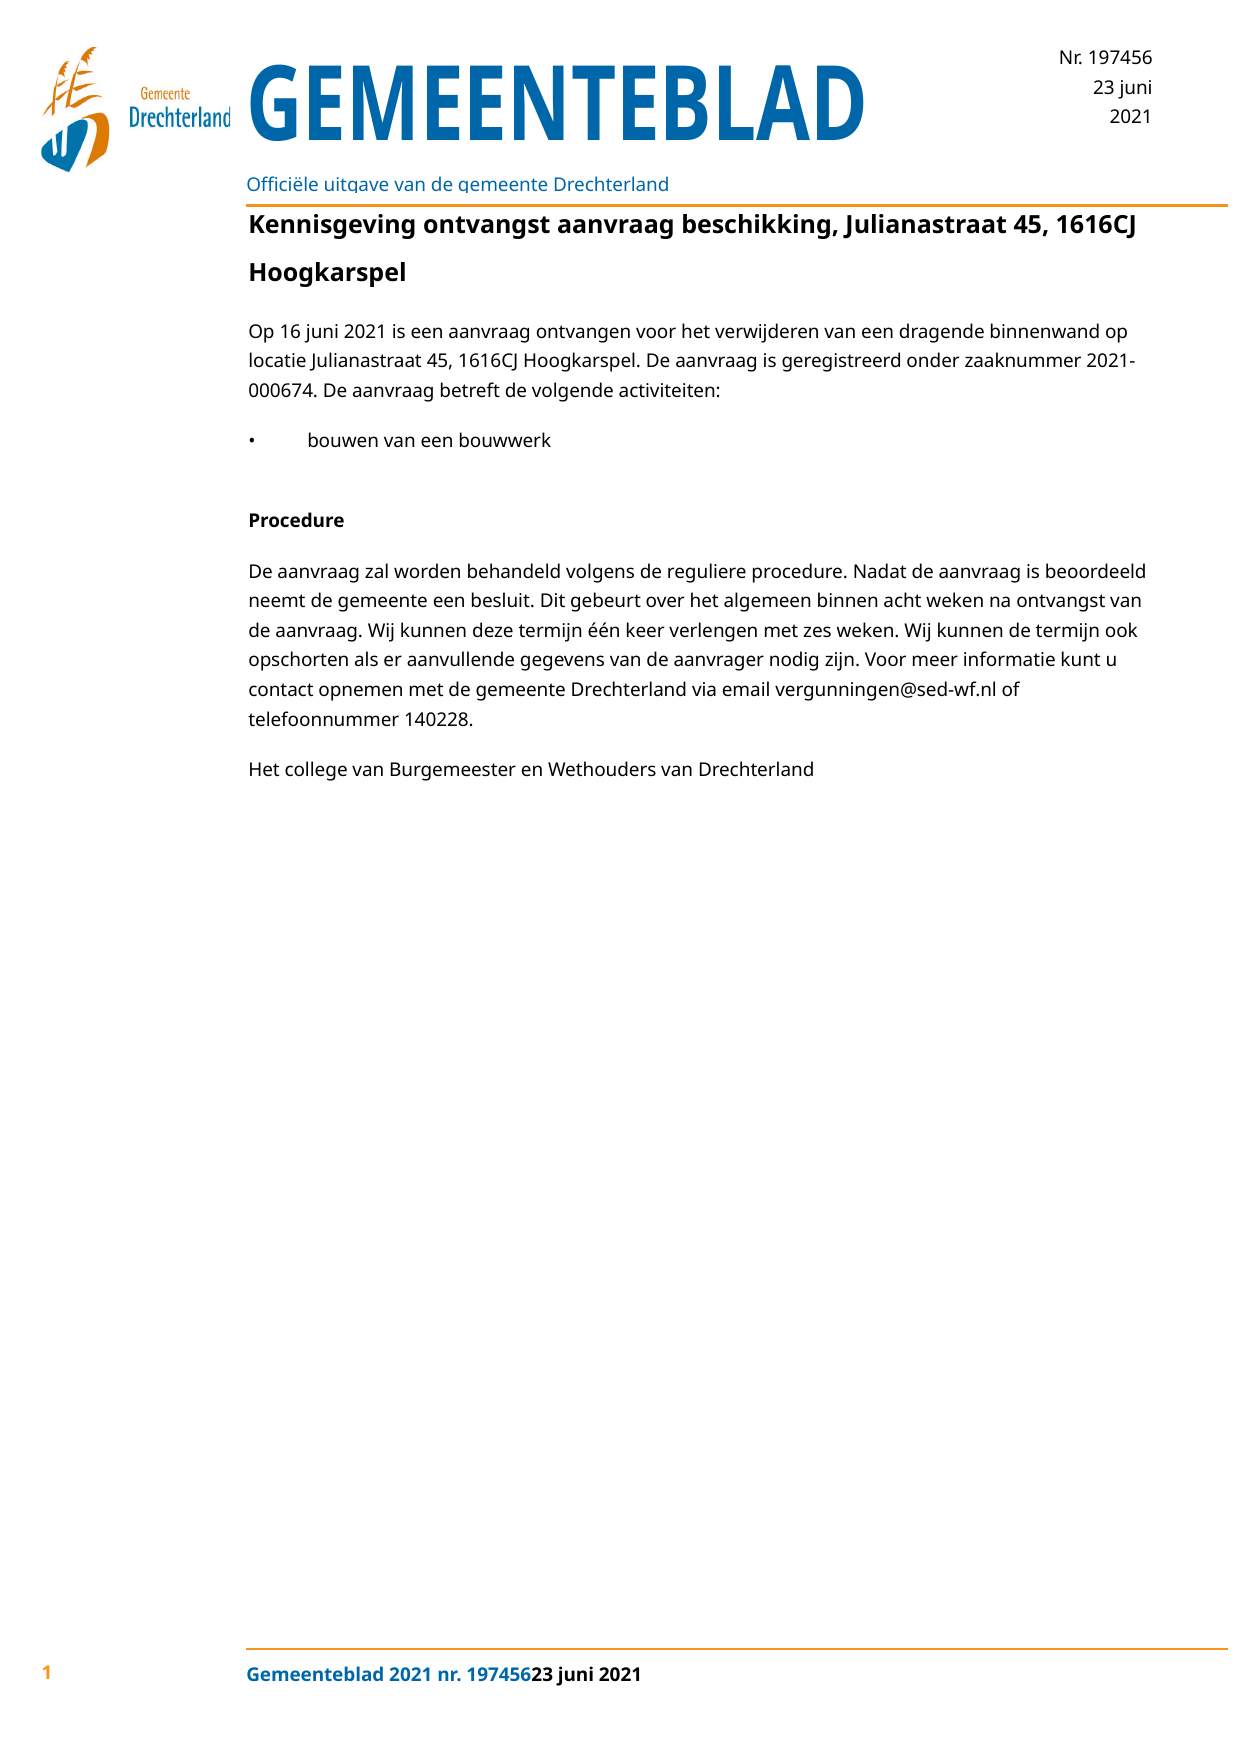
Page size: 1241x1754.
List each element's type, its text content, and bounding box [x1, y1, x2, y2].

text De aanvraag zal worden behandeld volgens de reguliere procedure. Nadat de aanvraag is beoordeeld neemt de gemeente een besluit. Dit gebeurt over het algemeen binnen acht weken na ontvangst van de aanvraag. Wij kunnen deze termijn één keer verlengen met zes weken. Wij kunnen de termijn ook opschorten als er aanvullende gegevens van de aanvrager nodig zijn. Voor meer informatie kunt u contact opnemen met de gemeente Drechterland via email vergunningen@sed-wf.nl of telefoonnummer 140228. [248, 558, 1152, 732]
text Procedure [248, 507, 1152, 533]
list bouwen van een bouwwerk [248, 427, 1152, 453]
picture [41, 47, 231, 172]
picture [226, 115, 231, 124]
picture [41, 158, 64, 172]
text Kennisgeving ontvangst aanvraag beschikking, Julianastraat 45, 1616CJ Hoogkarspel [248, 207, 1152, 288]
text Het college van Burgemeester en Wethouders van Drechterland [248, 756, 1152, 782]
text Op 16 juni 2021 is een aanvraag ontvangen voor het verwijderen van een dragende binnenwand op locatie Julianastraat 45, 1616CJ Hoogkarspel. De aanvraag is geregistreerd onder zaaknummer 2021-000674. De aanvraag betreft de volgende activiteiten: [248, 318, 1152, 403]
